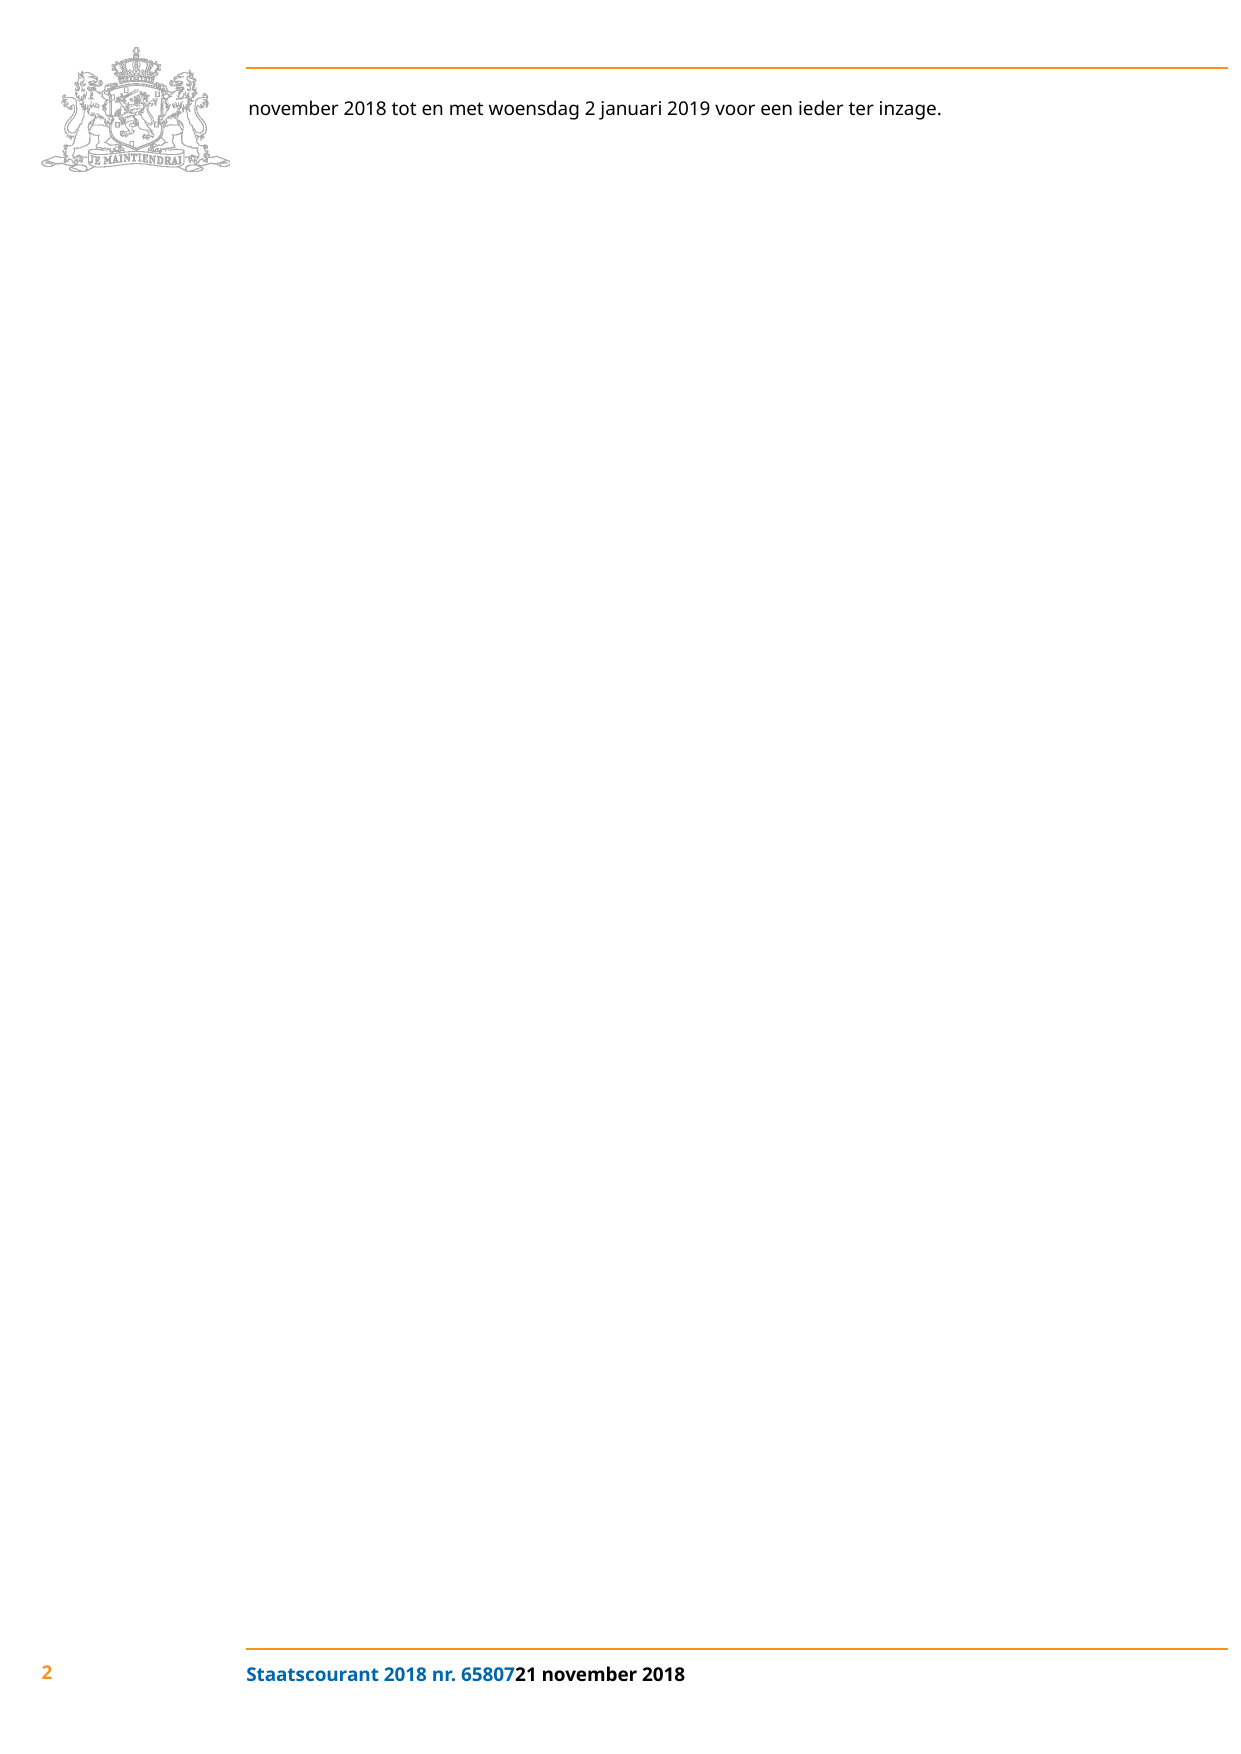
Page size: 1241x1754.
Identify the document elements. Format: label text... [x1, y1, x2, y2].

text november 2018 tot en met woensdag 2 januari 2019 voor een ieder ter inzage. [248, 95, 1152, 121]
picture [41, 47, 231, 172]
